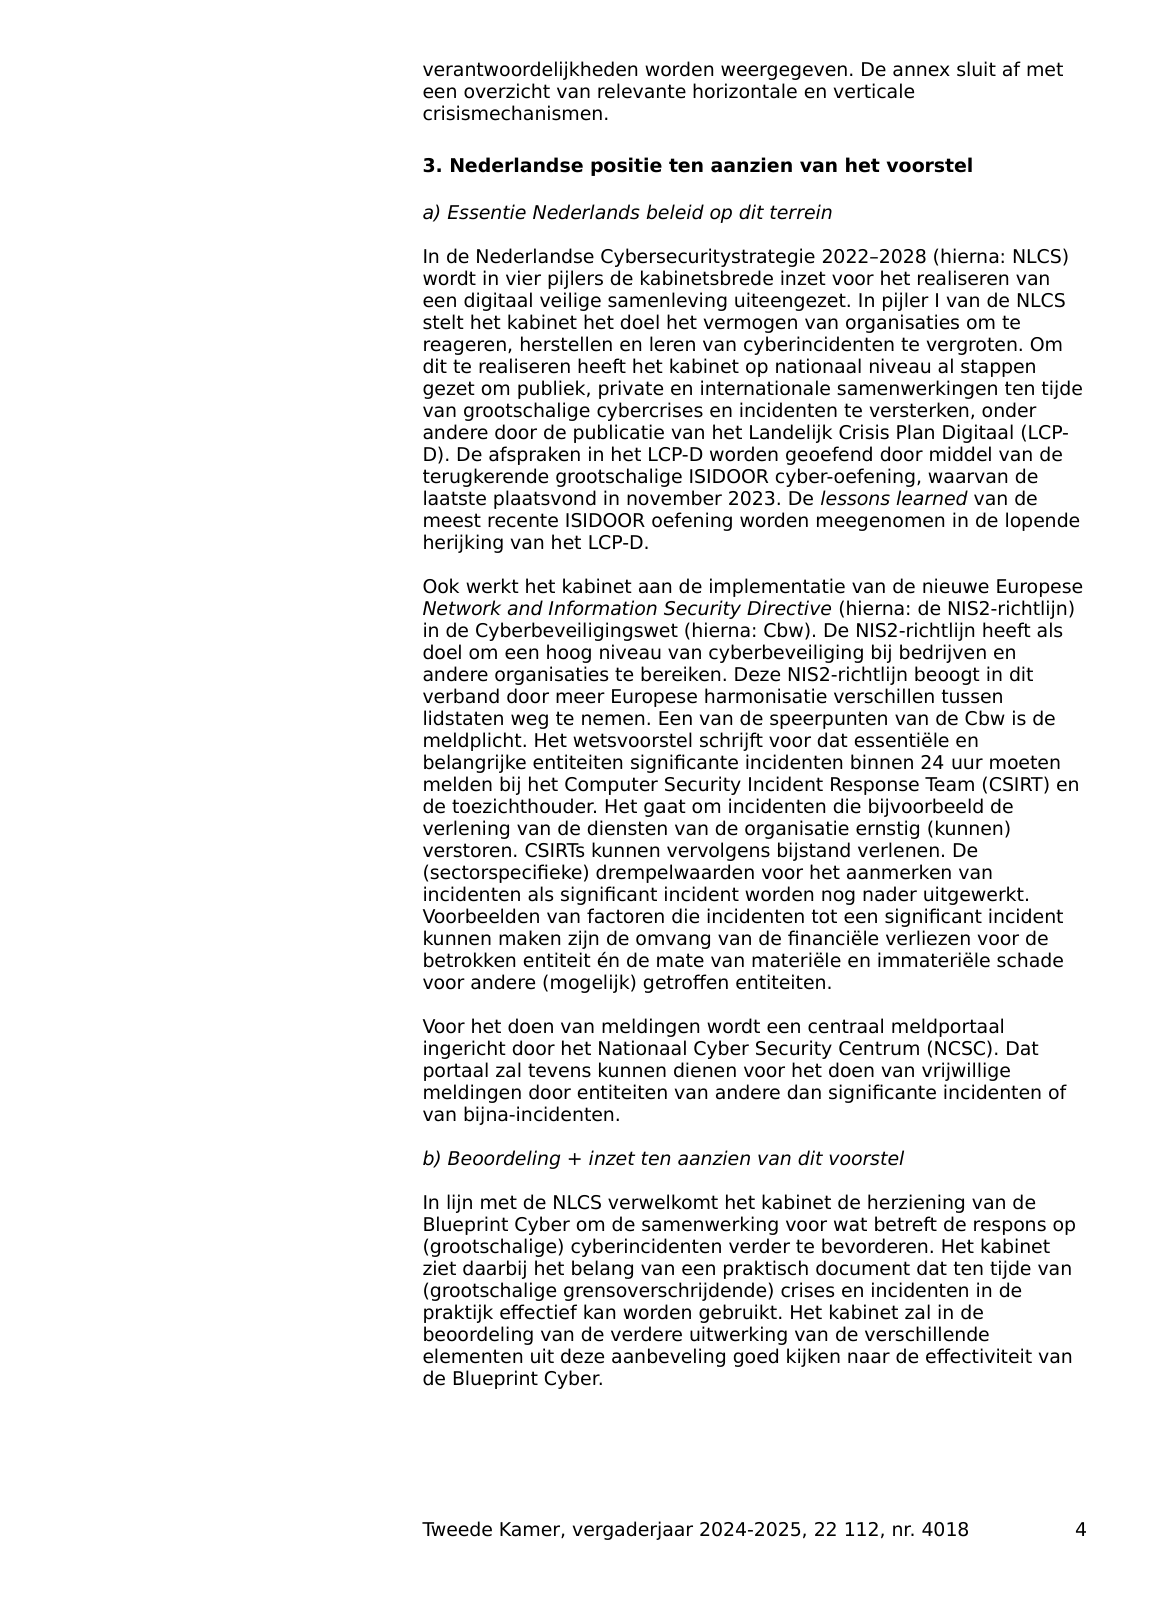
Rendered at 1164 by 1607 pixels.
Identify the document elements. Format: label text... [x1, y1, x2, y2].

subtitle a) Essentie Nederlands beleid op dit terrein [422, 202, 1087, 224]
text In lijn met de NLCS verwelkomt het kabinet de herziening van de Blueprint Cyber om de samenwerking voor wat betreft de respons op (grootschalige) cyberincidenten verder te bevorderen. Het kabinet ziet daarbij het belang van een praktisch document dat ten tijde van (grootschalige grensoverschrijdende) crises en incidenten in de praktijk effectief kan worden gebruikt. Het kabinet zal in de beoordeling van de verdere uitwerking van de verschillende elementen uit deze aanbeveling goed kijken naar de effectiviteit van de Blueprint Cyber. [422, 1192, 1087, 1390]
text In de Nederlandse Cybersecuritystrategie 2022–2028 (hierna: NLCS) wordt in vier pijlers de kabinetsbrede inzet voor het realiseren van een digitaal veilige samenleving uiteengezet. In pijler I van de NLCS stelt het kabinet het doel het vermogen van organisaties om te reageren, herstellen en leren van cyberincidenten te vergroten. Om dit te realiseren heeft het kabinet op nationaal niveau al stappen gezet om publiek, private en internationale samenwerkingen ten tijde van grootschalige cybercrises en incidenten te versterken, onder andere door de publicatie van het Landelijk Crisis Plan Digitaal (LCP-D). De afspraken in het LCP-D worden geoefend door middel van de terugkerende grootschalige ISIDOOR cyber-oefening, waarvan de laatste plaatsvond in november 2023. De lessons learned van de meest recente ISIDOOR oefening worden meegenomen in de lopende herijking van het LCP-D. [422, 246, 1087, 554]
subtitle 3. Nederlandse positie ten aanzien van het voorstel [422, 155, 1087, 177]
text Ook werkt het kabinet aan de implementatie van de nieuwe Europese Network and Information Security Directive (hierna: de NIS2-richtlijn) in de Cyberbeveiligingswet (hierna: Cbw). De NIS2-richtlijn heeft als doel om een hoog niveau van cyberbeveiliging bij bedrijven en andere organisaties te bereiken. Deze NIS2-richtlijn beoogt in dit verband door meer Europese harmonisatie verschillen tussen lidstaten weg te nemen. Een van de speerpunten van de Cbw is de meldplicht. Het wetsvoorstel schrijft voor dat essentiële en belangrijke entiteiten significante incidenten binnen 24 uur moeten melden bij het Computer Security Incident Response Team (CSIRT) en de toezichthouder. Het gaat om incidenten die bijvoorbeeld de verlening van de diensten van de organisatie ernstig (kunnen) verstoren. CSIRTs kunnen vervolgens bijstand verlenen. De (sectorspecifieke) drempelwaarden voor het aanmerken van incidenten als significant incident worden nog nader uitgewerkt. Voorbeelden van factoren die incidenten tot een significant incident kunnen maken zijn de omvang van de financiële verliezen voor de betrokken entiteit én de mate van materiële en immateriële schade voor andere (mogelijk) getroffen entiteiten. [422, 576, 1087, 994]
text Voor het doen van meldingen wordt een centraal meldportaal ingericht door het Nationaal Cyber Security Centrum (NCSC). Dat portaal zal tevens kunnen dienen voor het doen van vrijwillige meldingen door entiteiten van andere dan significante incidenten of van bijna-incidenten. [422, 1016, 1087, 1126]
subtitle b) Beoordeling + inzet ten aanzien van dit voorstel [422, 1148, 1087, 1170]
text verantwoordelijkheden worden weergegeven. De annex sluit af met een overzicht van relevante horizontale en verticale crisismechanismen. [422, 59, 1087, 125]
